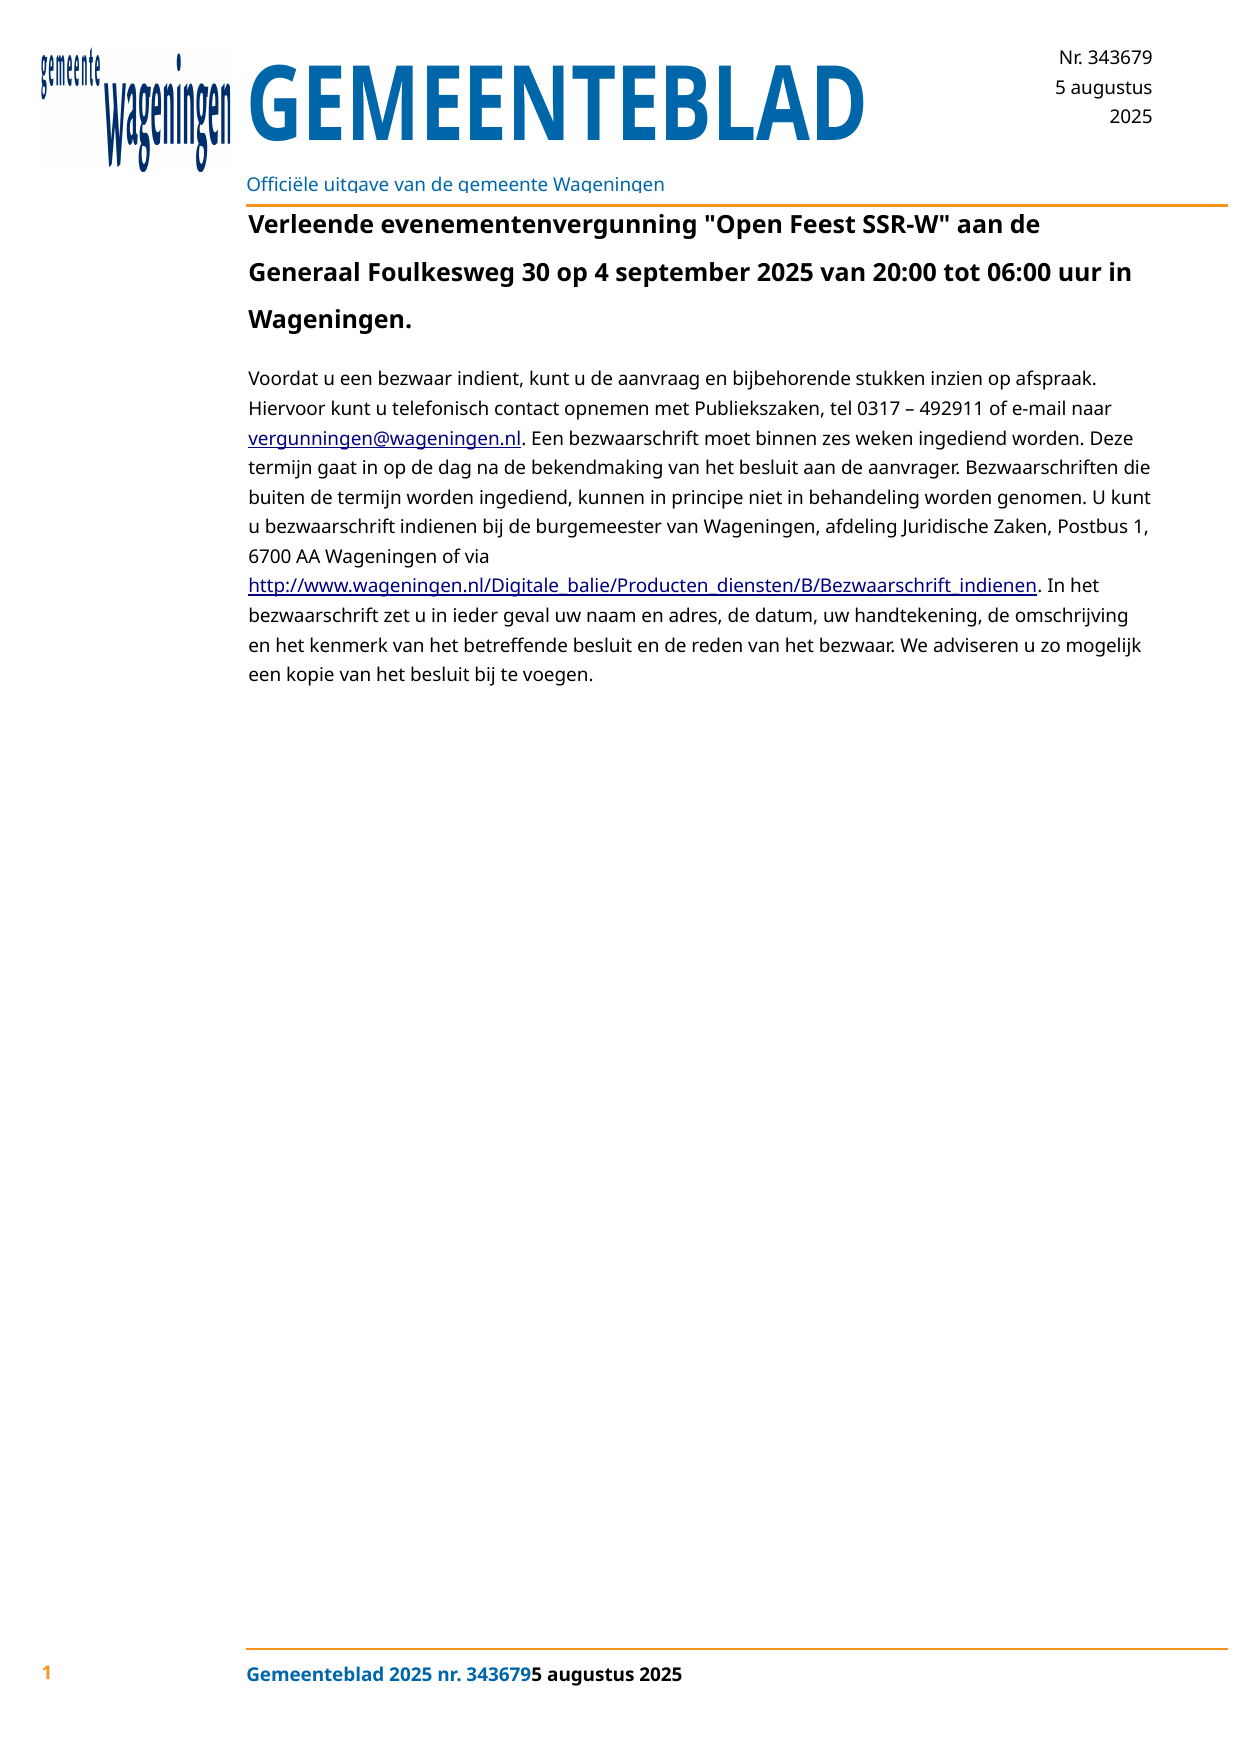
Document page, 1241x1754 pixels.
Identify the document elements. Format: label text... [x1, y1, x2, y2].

text Verleende evenementenvergunning "Open Feest SSR-W" aan de Generaal Foulkesweg 30 op 4 september 2025 van 20:00 tot 06:00 uur in Wageningen. [248, 207, 1152, 336]
text Voordat u een bezwaar indient, kunt u de aanvraag en bijbehorende stukken inzien op afspraak. Hiervoor kunt u telefonisch contact opnemen met Publiekszaken, tel 0317 – 492911 of e-mail naar vergunningen@wageningen.nl. Een bezwaarschrift moet binnen zes weken ingediend worden. Deze termijn gaat in op de dag na de bekendmaking van het besluit aan de aanvrager. Bezwaarschriften die buiten de termijn worden ingediend, kunnen in principe niet in behandeling worden genomen. U kunt u bezwaarschrift indienen bij de burgemeester van Wageningen, afdeling Juridische Zaken, Postbus 1, 6700 AA Wageningen of via http://www.wageningen.nl/Digitale_balie/Producten_diensten/B/Bezwaarschrift_indienen. In het bezwaarschrift zet u in ieder geval uw naam en adres, de datum, uw handtekening, de omschrijving en het kenmerk van het betreffende besluit en de reden van het bezwaar. We adviseren u zo mogelijk een kopie van het besluit bij te voegen. [248, 366, 1152, 687]
picture [41, 47, 231, 172]
